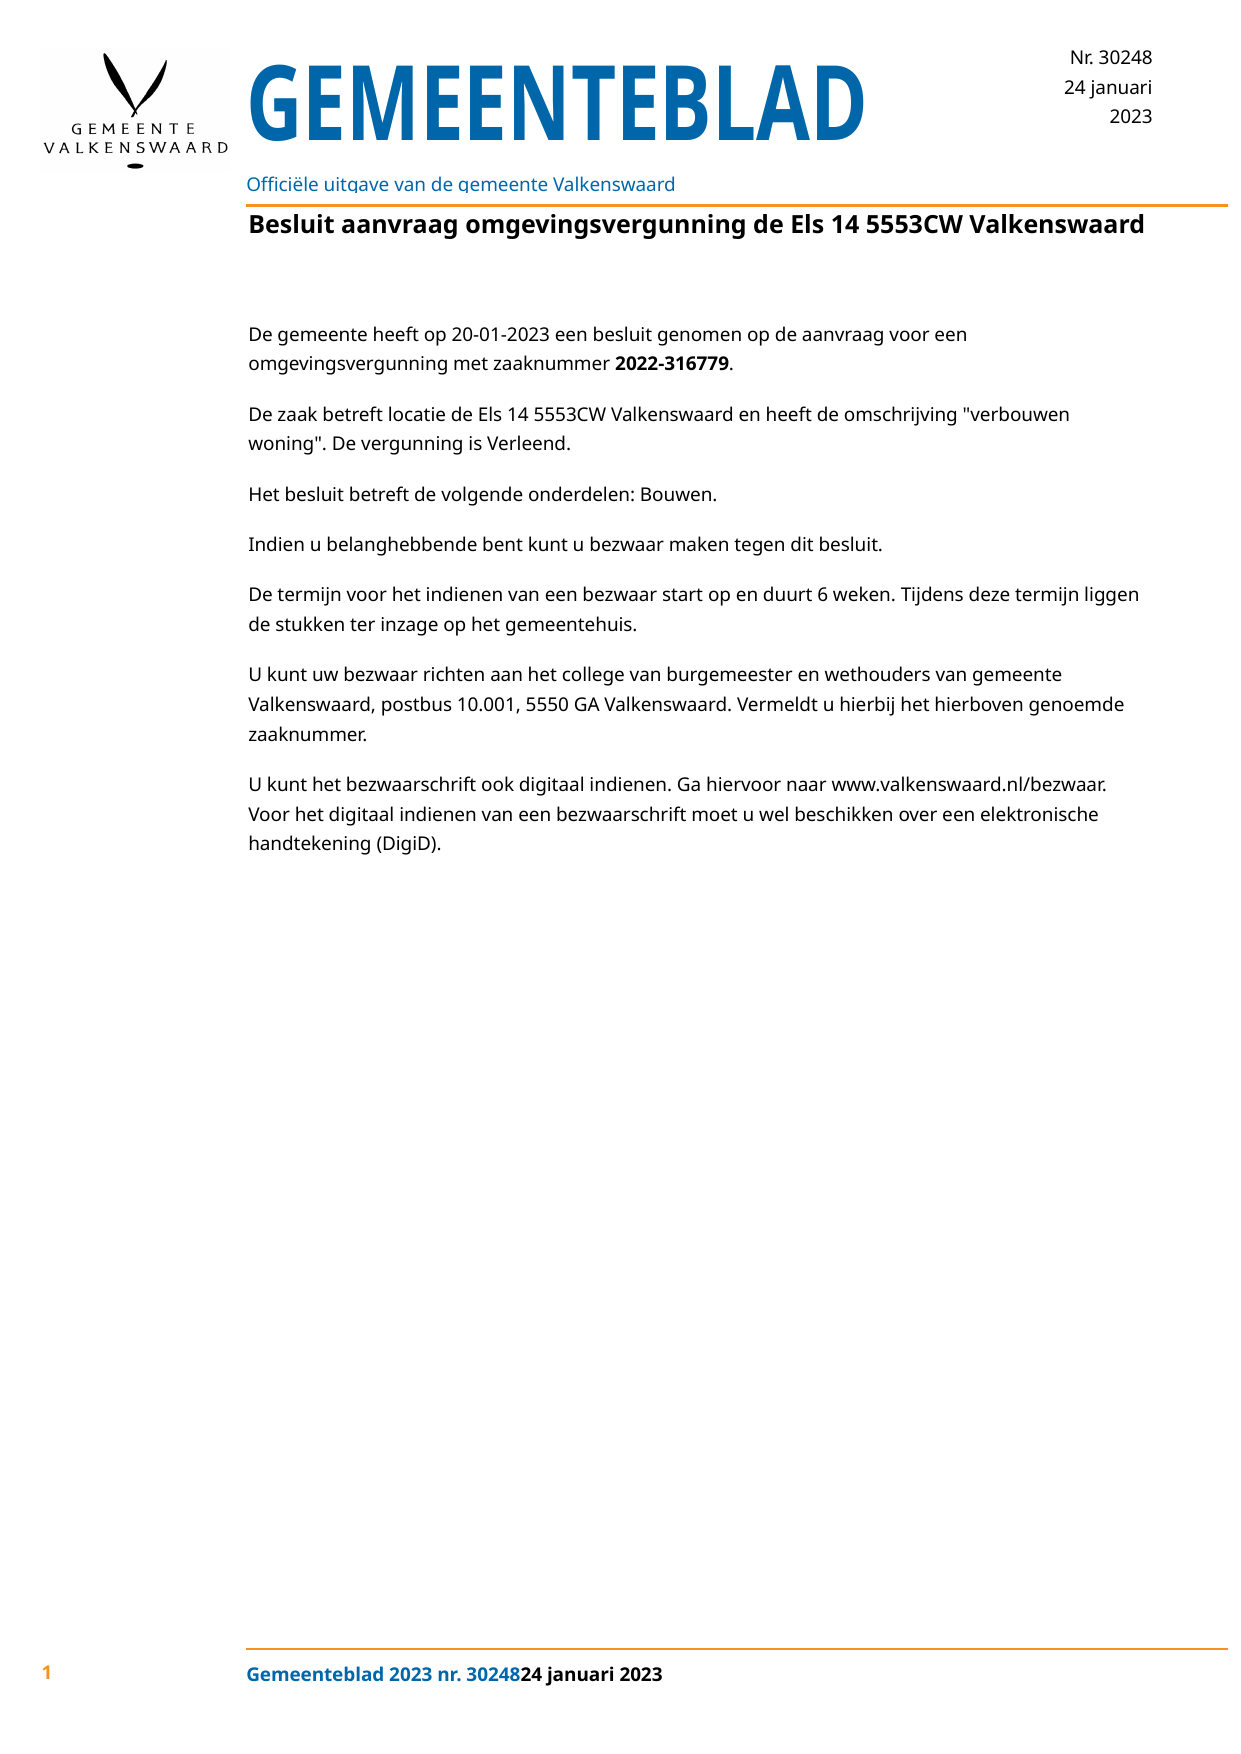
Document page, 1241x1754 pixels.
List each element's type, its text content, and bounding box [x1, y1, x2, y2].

text De zaak betreft locatie de Els 14 5553CW Valkenswaard en heeft de omschrijving "verbouwen woning". De vergunning is Verleend. [248, 401, 1152, 456]
text U kunt uw bezwaar richten aan het college van burgemeester en wethouders van gemeente Valkenswaard, postbus 10.001, 5550 GA Valkenswaard. Vermeldt u hierbij het hierboven genoemde zaaknummer. [248, 662, 1152, 746]
text De gemeente heeft op 20-01-2023 een besluit genomen op de aanvraag voor een omgevingsvergunning met zaaknummer 2022-316779. [248, 321, 1152, 376]
picture [41, 47, 231, 172]
text Besluit aanvraag omgevingsvergunning de Els 14 5553CW Valkenswaard [248, 207, 1152, 241]
text Indien u belanghebbende bent kunt u bezwaar maken tegen dit besluit. [248, 531, 1152, 557]
text Het besluit betreft de volgende onderdelen: Bouwen. [248, 481, 1152, 506]
text De termijn voor het indienen van een bezwaar start op en duurt 6 weken. Tijdens deze termijn liggen de stukken ter inzage op het gemeentehuis. [248, 582, 1152, 637]
text U kunt het bezwaarschrift ook digitaal indienen. Ga hiervoor naar www.valkenswaard.nl/bezwaar. Voor het digitaal indienen van een bezwaarschrift moet u wel beschikken over een elektronische handtekening (DigiD). [248, 771, 1152, 856]
